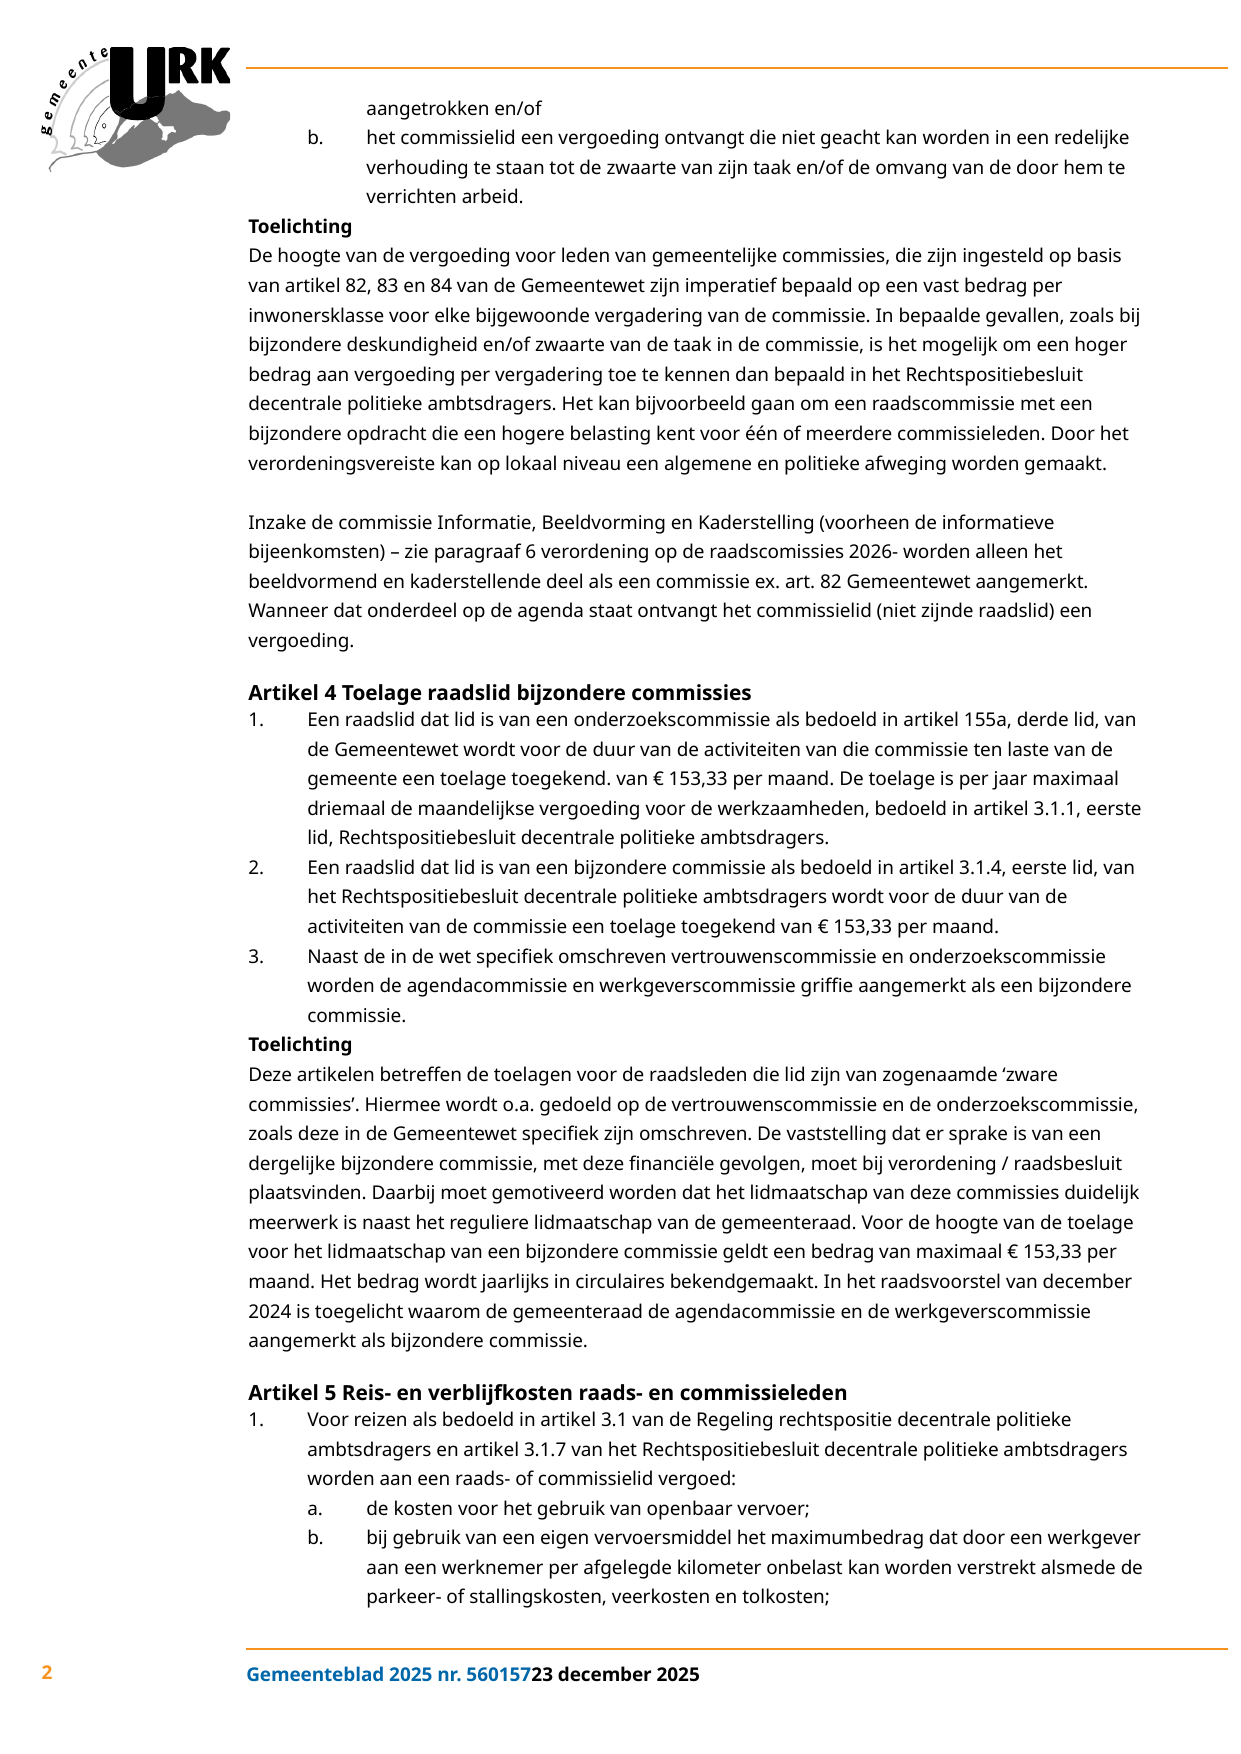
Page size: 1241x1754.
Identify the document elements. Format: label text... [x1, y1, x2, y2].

list Een raadslid dat lid is van een bijzondere commissie als bedoeld in artikel 3.1.4, eerste lid, van het Rechtspositiebesluit decentrale politieke ambtsdragers wordt voor de duur van de activiteiten van de commissie een toelage toegekend van € 153,33 per maand. [248, 854, 1152, 939]
text Deze artikelen betreffen de toelagen voor de raadsleden die lid zijn van zogenaamde ‘zware commissies’. Hiermee wordt o.a. gedoeld op de vertrouwenscommissie en de onderzoekscommissie, zoals deze in de Gemeentewet specifiek zijn omschreven. De vaststelling dat er sprake is van een dergelijke bijzondere commissie, met deze financiële gevolgen, moet bij verordening / raadsbesluit plaatsvinden. Daarbij moet gemotiveerd worden dat het lidmaatschap van deze commissies duidelijk meerwerk is naast het reguliere lidmaatschap van de gemeenteraad. Voor de hoogte van de toelage voor het lidmaatschap van een bijzondere commissie geldt een bedrag van maximaal € 153,33 per maand. Het bedrag wordt jaarlijks in circulaires bekendgemaakt. In het raadsvoorstel van december 2024 is toegelicht waarom de gemeenteraad de agendacommissie en de werkgeverscommissie aangemerkt als bijzondere commissie. [248, 1061, 1152, 1353]
list de kosten voor het gebruik van openbaar vervoer; [307, 1495, 1152, 1521]
text Toelichting [248, 213, 1152, 239]
text Inzake de commissie Informatie, Beeldvorming en Kaderstelling (voorheen de informatieve bijeenkomsten) – zie paragraaf 6 verordening op de raadscomissies 2026- worden alleen het beeldvormend en kaderstellende deel als een commissie ex. art. 82 Gemeentewet aangemerkt. Wanneer dat onderdeel op de agenda staat ontvangt het commissielid (niet zijnde raadslid) een vergoeding. [248, 509, 1152, 653]
text De hoogte van de vergoeding voor leden van gemeentelijke commissies, die zijn ingesteld op basis van artikel 82, 83 en 84 van de Gemeentewet zijn imperatief bepaald op een vast bedrag per inwonersklasse voor elke bijgewoonde vergadering van de commissie. In bepaalde gevallen, zoals bij bijzondere deskundigheid en/of zwaarte van de taak in de commissie, is het mogelijk om een hoger bedrag aan vergoeding per vergadering toe te kennen dan bepaald in het Rechtspositiebesluit decentrale politieke ambtsdragers. Het kan bijvoorbeeld gaan om een raadscommissie met een bijzondere opdracht die een hogere belasting kent voor één of meerdere commissieleden. Door het verordeningsvereiste kan op lokaal niveau een algemene en politieke afweging worden gemaakt. [248, 243, 1152, 476]
list Naast de in de wet specifiek omschreven vertrouwenscommissie en onderzoekscommissie worden de agendacommissie en werkgeverscommissie griffie aangemerkt als een bijzondere commissie. [248, 943, 1152, 1028]
list het commissielid een vergoeding ontvangt die niet geacht kan worden in een redelijke verhouding te staan tot de zwaarte van zijn taak en/of de omvang van de door hem te verrichten arbeid. [307, 124, 1152, 209]
list aangetrokken en/of [307, 95, 1152, 121]
list Een raadslid dat lid is van een onderzoekscommissie als bedoeld in artikel 155a, derde lid, van de Gemeentewet wordt voor de duur van de activiteiten van die commissie ten laste van de gemeente een toelage toegekend. van € 153,33 per maand. De toelage is per jaar maximaal driemaal de maandelijkse vergoeding voor de werkzaamheden, bedoeld in artikel 3.1.1, eerste lid, Rechtspositiebesluit decentrale politieke ambtsdragers. [248, 706, 1152, 850]
list Voor reizen als bedoeld in artikel 3.1 van de Regeling rechtspositie decentrale politieke ambtsdragers en artikel 3.1.7 van het Rechtspositiebesluit decentrale politieke ambtsdragers worden aan een raads- of commissielid vergoed: [248, 1406, 1152, 1491]
list bij gebruik van een eigen vervoersmiddel het maximumbedrag dat door een werkgever aan een werknemer per afgelegde kilometer onbelast kan worden verstrekt alsmede de parkeer- of stallingskosten, veerkosten en tolkosten; [307, 1524, 1152, 1609]
text Artikel 5 Reis- en verblijfkosten raads- en commissieleden [248, 1378, 1152, 1406]
text Toelichting [248, 1032, 1152, 1057]
text Artikel 4 Toelage raadslid bijzondere commissies [248, 678, 1152, 706]
picture [41, 47, 231, 172]
